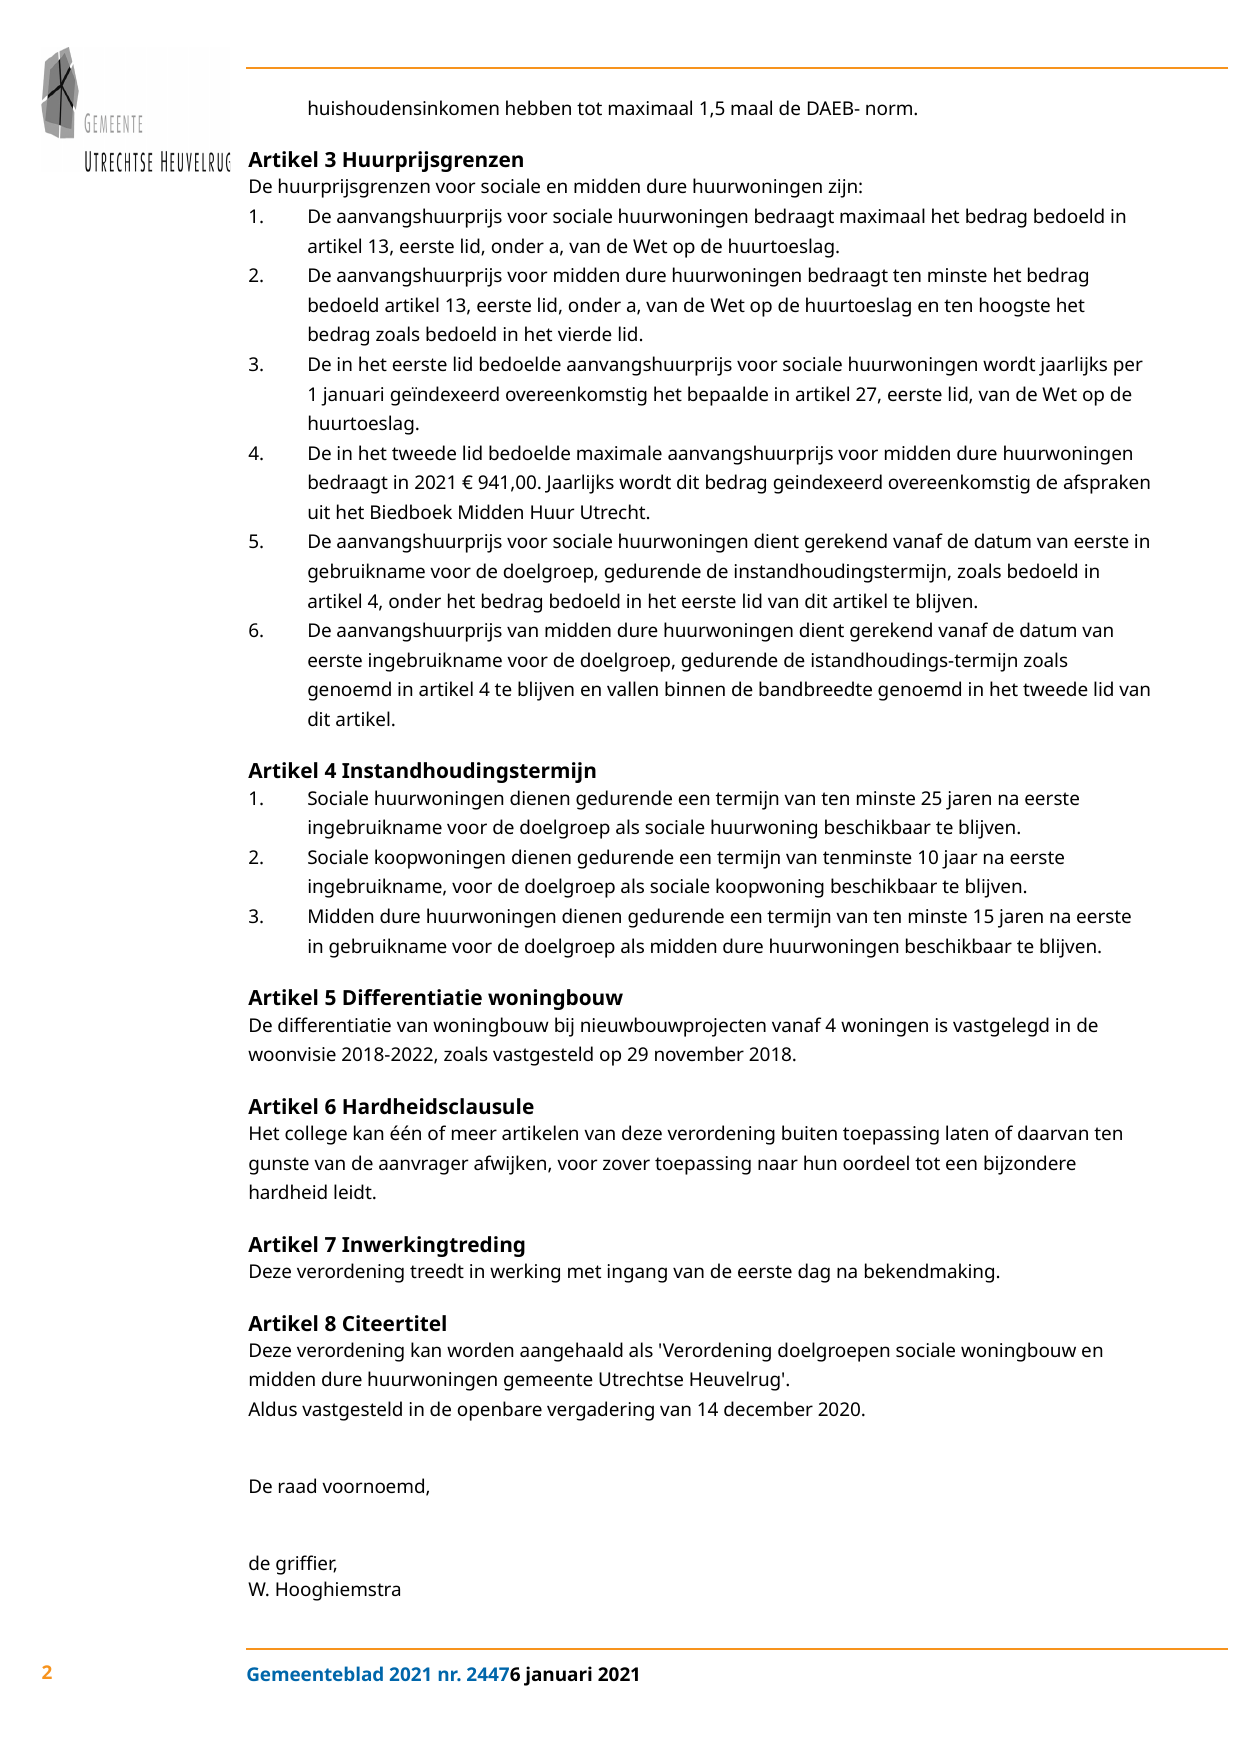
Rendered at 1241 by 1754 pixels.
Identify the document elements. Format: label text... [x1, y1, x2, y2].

text Artikel 4 Instandhoudingstermijn [248, 757, 1152, 785]
text W. Hooghiemstra [248, 1576, 1152, 1602]
text Artikel 6 Hardheidsclausule [248, 1092, 1152, 1120]
text Artikel 5 Differentiatie woningbouw [248, 983, 1152, 1012]
list huishoudensinkomen hebben tot maximaal 1,5 maal de DAEB- norm. [248, 95, 1152, 121]
text De huurprijsgrenzen voor sociale en midden dure huurwoningen zijn: [248, 174, 1152, 199]
text de griffier, [248, 1551, 1152, 1576]
text Deze verordening kan worden aangehaald als 'Verordening doelgroepen sociale woningbouw en midden dure huurwoningen gemeente Utrechtse Heuvelrug'. [248, 1337, 1152, 1392]
list De in het eerste lid bedoelde aanvangshuurprijs voor sociale huurwoningen wordt jaarlijks per 1 januari geïndexeerd overeenkomstig het bepaalde in artikel 27, eerste lid, van de Wet op de huurtoeslag. [248, 351, 1152, 436]
text Artikel 8 Citeertitel [248, 1309, 1152, 1337]
list Sociale huurwoningen dienen gedurende een termijn van ten minste 25 jaren na eerste ingebruikname voor de doelgroep als sociale huurwoning beschikbaar te blijven. [248, 785, 1152, 840]
list De aanvangshuurprijs voor sociale huurwoningen bedraagt maximaal het bedrag bedoeld in artikel 13, eerste lid, onder a, van de Wet op de huurtoeslag. [248, 203, 1152, 258]
text De differentiatie van woningbouw bij nieuwbouwprojecten vanaf 4 woningen is vastgelegd in de woonvisie 2018-2022, zoals vastgesteld op 29 november 2018. [248, 1012, 1152, 1067]
picture [41, 47, 231, 172]
list De aanvangshuurprijs voor sociale huurwoningen dient gerekend vanaf de datum van eerste in gebruikname voor de doelgroep, gedurende de instandhoudingstermijn, zoals bedoeld in artikel 4, onder het bedrag bedoeld in het eerste lid van dit artikel te blijven. [248, 529, 1152, 613]
list De in het tweede lid bedoelde maximale aanvangshuurprijs voor midden dure huurwoningen bedraagt in 2021 € 941,00. Jaarlijks wordt dit bedrag geindexeerd overeenkomstig de afspraken uit het Biedboek Midden Huur Utrecht. [248, 440, 1152, 525]
list De aanvangshuurprijs voor midden dure huurwoningen bedraagt ten minste het bedrag bedoeld artikel 13, eerste lid, onder a, van de Wet op de huurtoeslag en ten hoogste het bedrag zoals bedoeld in het vierde lid. [248, 262, 1152, 347]
text De raad voornoemd, [248, 1473, 1152, 1499]
list De aanvangshuurprijs van midden dure huurwoningen dient gerekend vanaf de datum van eerste ingebruikname voor de doelgroep, gedurende de istandhoudings-termijn zoals genoemd in artikel 4 te blijven en vallen binnen de bandbreedte genoemd in het tweede lid van dit artikel. [248, 617, 1152, 732]
list Sociale koopwoningen dienen gedurende een termijn van tenminste 10 jaar na eerste ingebruikname, voor de doelgroep als sociale koopwoning beschikbaar te blijven. [248, 844, 1152, 899]
text Artikel 7 Inwerkingtreding [248, 1230, 1152, 1258]
text Het college kan één of meer artikelen van deze verordening buiten toepassing laten of daarvan ten gunste van de aanvrager afwijken, voor zover toepassing naar hun oordeel tot een bijzondere hardheid leidt. [248, 1120, 1152, 1205]
text Aldus vastgesteld in de openbare vergadering van 14 december 2020. [248, 1396, 1152, 1422]
text Artikel 3 Huurprijsgrenzen [248, 145, 1152, 174]
text Deze verordening treedt in werking met ingang van de eerste dag na bekendmaking. [248, 1258, 1152, 1284]
list Midden dure huurwoningen dienen gedurende een termijn van ten minste 15 jaren na eerste in gebruikname voor de doelgroep als midden dure huurwoningen beschikbaar te blijven. [248, 903, 1152, 959]
